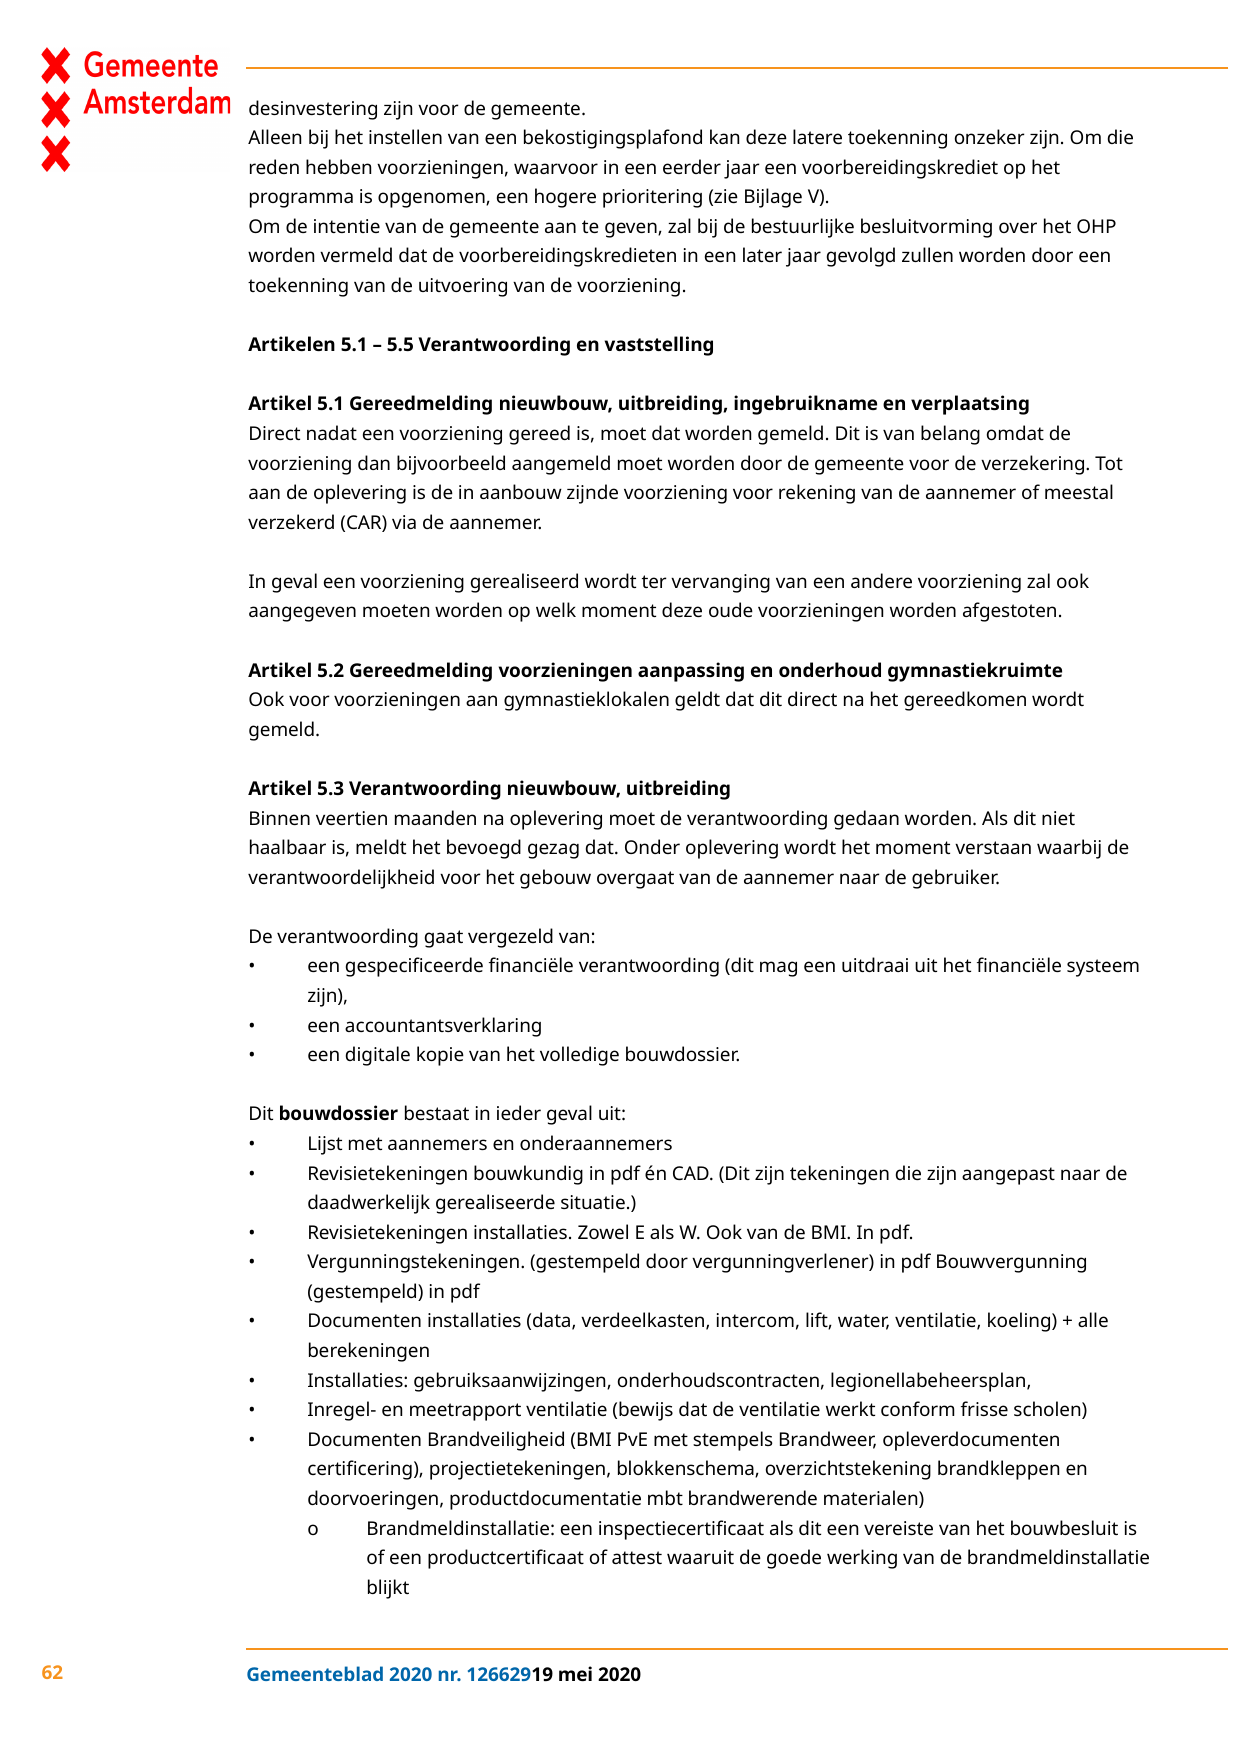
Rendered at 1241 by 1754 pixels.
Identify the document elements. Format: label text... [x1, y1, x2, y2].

text Artikel 5.2 Gereedmelding voorzieningen aanpassing en onderhoud gymnastiekruimte [248, 657, 1152, 683]
text desinvestering zijn voor de gemeente. [248, 95, 1152, 121]
list Installaties: gebruiksaanwijzingen, onderhoudscontracten, legionellabeheersplan, [248, 1367, 1152, 1393]
list een gespecificeerde financiële verantwoording (dit mag een uitdraai uit het financiële systeem zijn), [248, 953, 1152, 1008]
list Revisietekeningen bouwkundig in pdf én CAD. (Dit zijn tekeningen die zijn aangepast naar de daadwerkelijk gerealiseerde situatie.) [248, 1160, 1152, 1215]
list Brandmeldinstallatie: een inspectiecertificaat als dit een vereiste van het bouwbesluit is of een productcertificaat of attest waaruit de goede werking van de brandmeldinstallatie blijkt [307, 1515, 1152, 1600]
list Lijst met aannemers en onderaannemers [248, 1130, 1152, 1156]
list Inregel- en meetrapport ventilatie (bewijs dat de ventilatie werkt conform frisse scholen) [248, 1396, 1152, 1422]
text Alleen bij het instellen van een bekostigingsplafond kan deze latere toekenning onzeker zijn. Om die reden hebben voorzieningen, waarvoor in een eerder jaar een voorbereidingskrediet op het programma is opgenomen, een hogere prioritering (zie Bijlage V). [248, 124, 1152, 209]
list Documenten Brandveiligheid (BMI PvE met stempels Brandweer, opleverdocumenten certificering), projectietekeningen, blokkenschema, overzichtstekening brandkleppen en doorvoeringen, productdocumentatie mbt brandwerende materialen) [248, 1426, 1152, 1511]
text Binnen veertien maanden na oplevering moet de verantwoording gedaan worden. Als dit niet haalbaar is, meldt het bevoegd gezag dat. Onder oplevering wordt het moment verstaan waarbij de verantwoordelijkheid voor het gebouw overgaat van de aannemer naar de gebruiker. [248, 805, 1152, 890]
picture [41, 47, 231, 172]
list een digitale kopie van het volledige bouwdossier. [248, 1041, 1152, 1067]
list Documenten installaties (data, verdeelkasten, intercom, lift, water, ventilatie, koeling) + alle berekeningen [248, 1308, 1152, 1363]
list Vergunningstekeningen. (gestempeld door vergunningverlener) in pdf Bouwvergunning (gestempeld) in pdf [248, 1248, 1152, 1304]
text Om de intentie van de gemeente aan te geven, zal bij de bestuurlijke besluitvorming over het OHP worden vermeld dat de voorbereidingskredieten in een later jaar gevolgd zullen worden door een toekenning van de uitvoering van de voorziening. [248, 213, 1152, 298]
text Artikelen 5.1 – 5.5 Verantwoording en vaststelling [248, 331, 1152, 357]
text In geval een voorziening gerealiseerd wordt ter vervanging van een andere voorziening zal ook aangegeven moeten worden op welk moment deze oude voorzieningen worden afgestoten. [248, 568, 1152, 623]
list Revisietekeningen installaties. Zowel E als W. Ook van de BMI. In pdf. [248, 1219, 1152, 1245]
text Direct nadat een voorziening gereed is, moet dat worden gemeld. Dit is van belang omdat de voorziening dan bijvoorbeeld aangemeld moet worden door de gemeente voor de verzekering. Tot aan de oplevering is de in aanbouw zijnde voorziening voor rekening van de aannemer of meestal verzekerd (CAR) via de aannemer. [248, 420, 1152, 535]
text Dit bouwdossier bestaat in ieder geval uit: [248, 1101, 1152, 1126]
text Artikel 5.3 Verantwoording nieuwbouw, uitbreiding [248, 775, 1152, 801]
text Ook voor voorzieningen aan gymnastieklokalen geldt dat dit direct na het gereedkomen wordt gemeld. [248, 686, 1152, 742]
list een accountantsverklaring [248, 1012, 1152, 1038]
text De verantwoording gaat vergezeld van: [248, 923, 1152, 949]
text Artikel 5.1 Gereedmelding nieuwbouw, uitbreiding, ingebruikname en verplaatsing [248, 391, 1152, 416]
